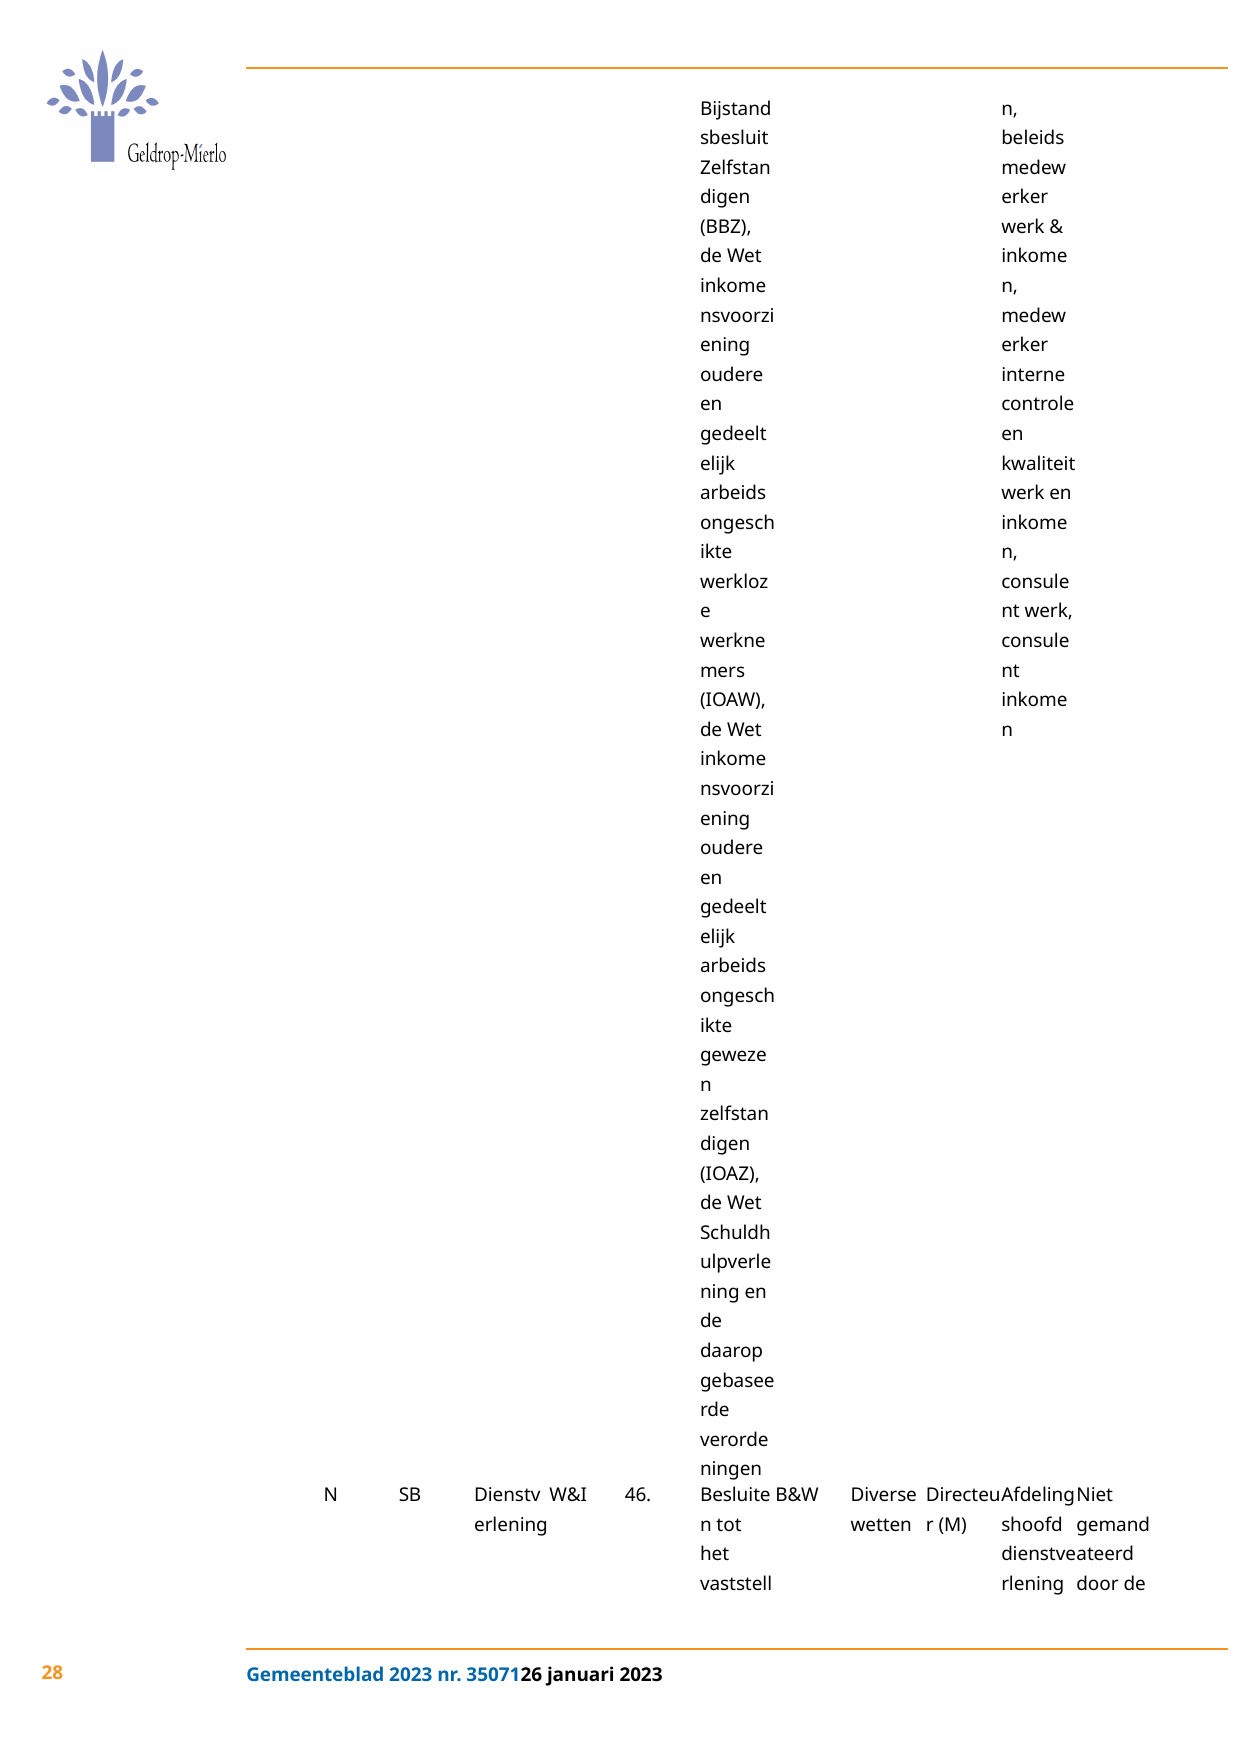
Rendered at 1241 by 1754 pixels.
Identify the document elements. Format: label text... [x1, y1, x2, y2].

table_cell [399, 95, 474, 1481]
table_cell [850, 95, 926, 1481]
table_cell [926, 95, 1001, 1481]
table_cell [323, 95, 398, 1481]
table_cell [625, 95, 700, 1481]
table_cell [549, 95, 624, 1481]
table_cell B&W [775, 1481, 850, 1596]
table_cell Niet gemandateerd door de [1076, 1481, 1152, 1596]
table_cell [1076, 95, 1152, 1481]
table_cell W&I [549, 1481, 624, 1596]
table_cell Afdelingshoofd dienstverlening [1001, 1481, 1076, 1596]
table_cell [474, 95, 549, 1481]
table_cell N [323, 1481, 398, 1596]
table_cell [775, 95, 850, 1481]
table_cell SB [399, 1481, 474, 1596]
table_cell [248, 95, 323, 1481]
table_cell Bijstandsbesluit Zelfstandigen (BBZ), de Wet inkomensvoorziening oudere en gedeeltelijk arbeidsongeschikte werkloze werknemers (IOAW), de Wet inkomensvoorziening oudere en gedeeltelijk arbeidsongeschikte gewezen zelfstandigen (IOAZ), de Wet Schuldhulpverlening en de daarop gebaseerde verordeningen [700, 95, 775, 1481]
table_cell Besluiten tot het vaststell [700, 1481, 775, 1596]
table_cell Dienstverlening [474, 1481, 549, 1596]
table_cell Directeur (M) [926, 1481, 1001, 1596]
table_cell [248, 1481, 323, 1596]
table_cell Diverse wetten [850, 1481, 926, 1596]
table_cell 46. [625, 1481, 700, 1596]
table_cell n, beleidsmedewerker werk & inkomen, medewerker interne controle en kwaliteit werk en inkomen, consulent werk, consulent inkomen [1001, 95, 1076, 1481]
picture [41, 47, 231, 172]
